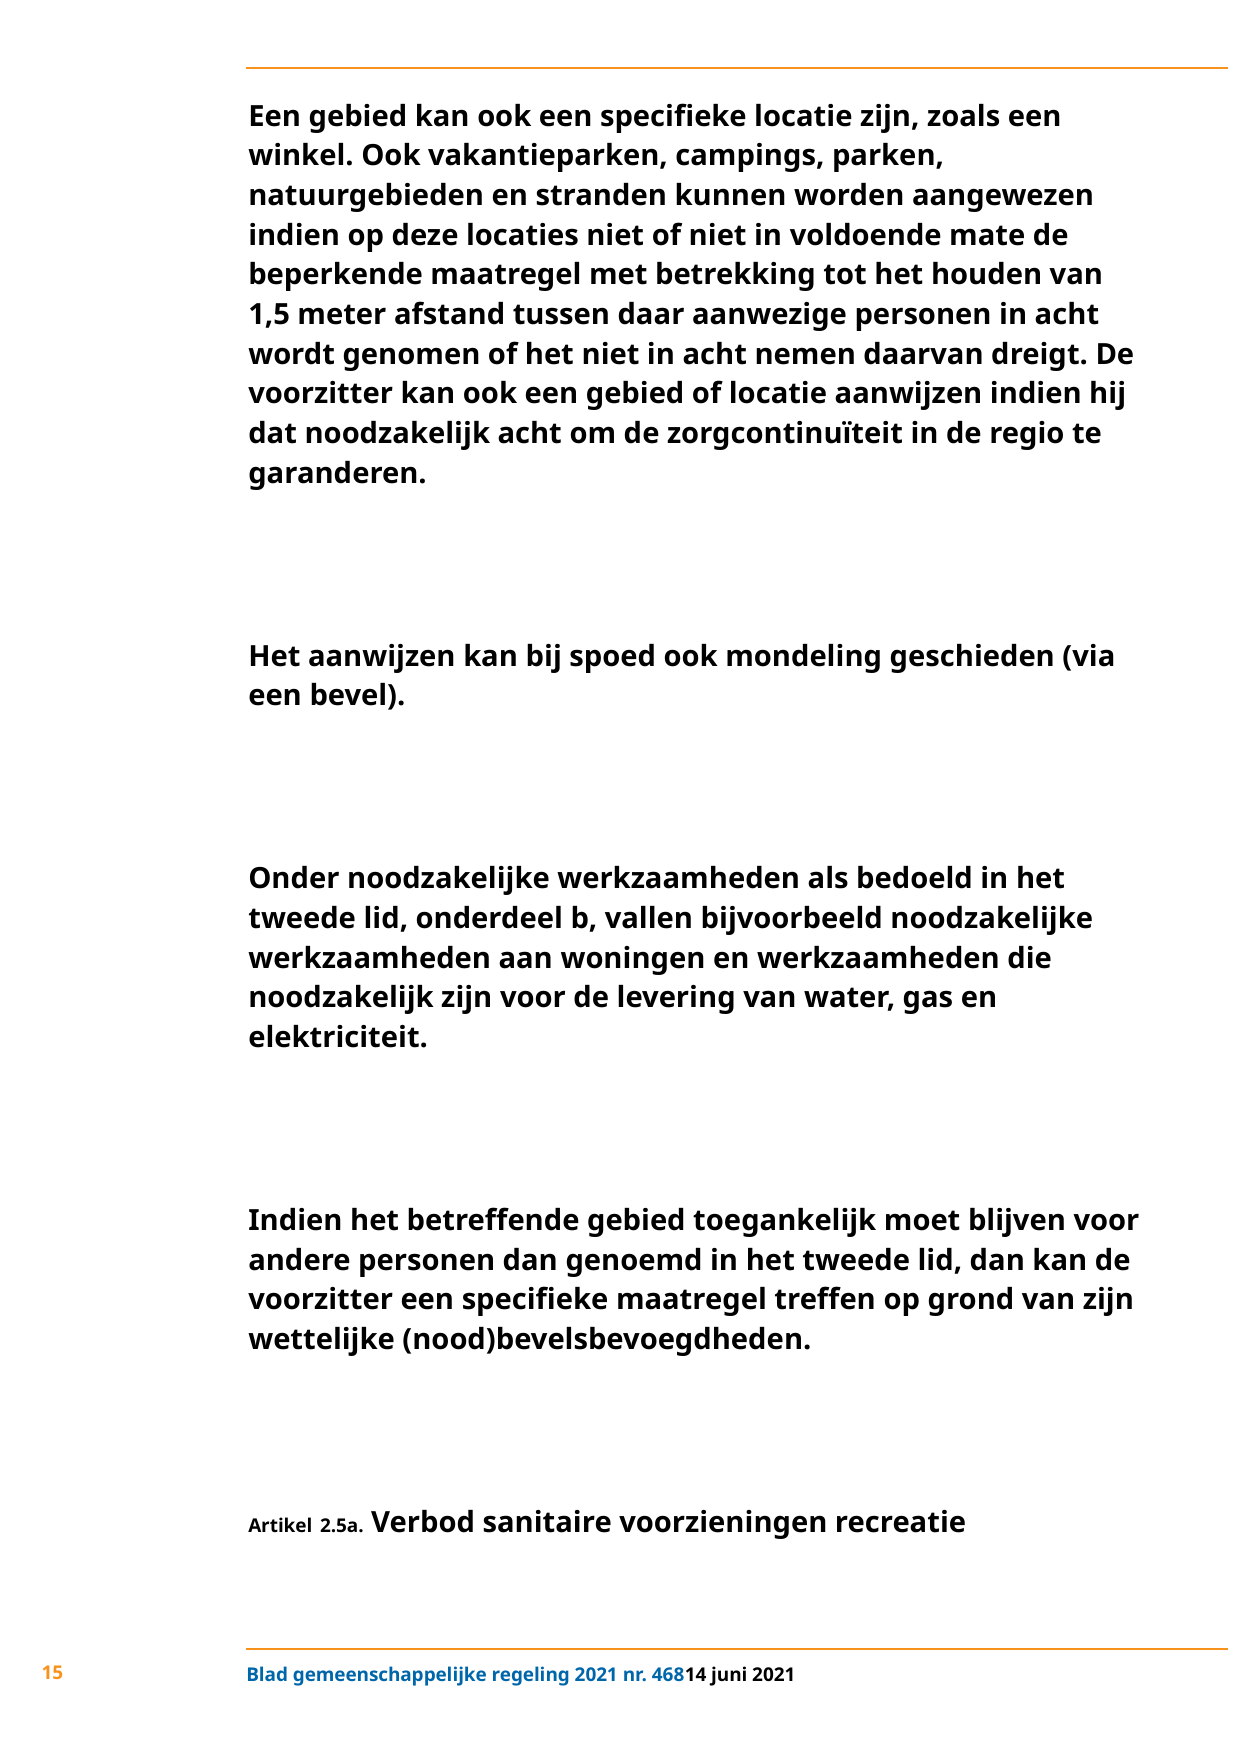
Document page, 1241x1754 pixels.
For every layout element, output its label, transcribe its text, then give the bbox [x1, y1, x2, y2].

text Het aanwijzen kan bij spoed ook mondeling geschieden (via een bevel). [248, 635, 1152, 714]
text Onder noodzakelijke werkzaamheden als bedoeld in het tweede lid, onderdeel b, vallen bijvoorbeeld noodzakelijke werkzaamheden aan woningen en werkzaamheden die noodzakelijk zijn voor de levering van water, gas en elektriciteit. [248, 857, 1152, 1056]
picture [41, 47, 231, 172]
text Indien het betreffende gebied toegankelijk moet blijven voor andere personen dan genoemd in het tweede lid, dan kan de voorzitter een specifieke maatregel treffen op grond van zijn wettelijke (nood)bevelsbevoegdheden. [248, 1199, 1152, 1358]
text Een gebied kan ook een specifieke locatie zijn, zoals een winkel. Ook vakantieparken, campings, parken, natuurgebieden en stranden kunnen worden aangewezen indien op deze locaties niet of niet in voldoende mate de beperkende maatregel met betrekking tot het houden van 1,5 meter afstand tussen daar aanwezige personen in acht wordt genomen of het niet in acht nemen daarvan dreigt. De voorzitter kan ook een gebied of locatie aanwijzen indien hij dat noodzakelijk acht om de zorgcontinuïteit in de regio te garanderen. [248, 95, 1152, 492]
text Artikel 2.5a. Verbod sanitaire voorzieningen recreatie [248, 1501, 1152, 1541]
